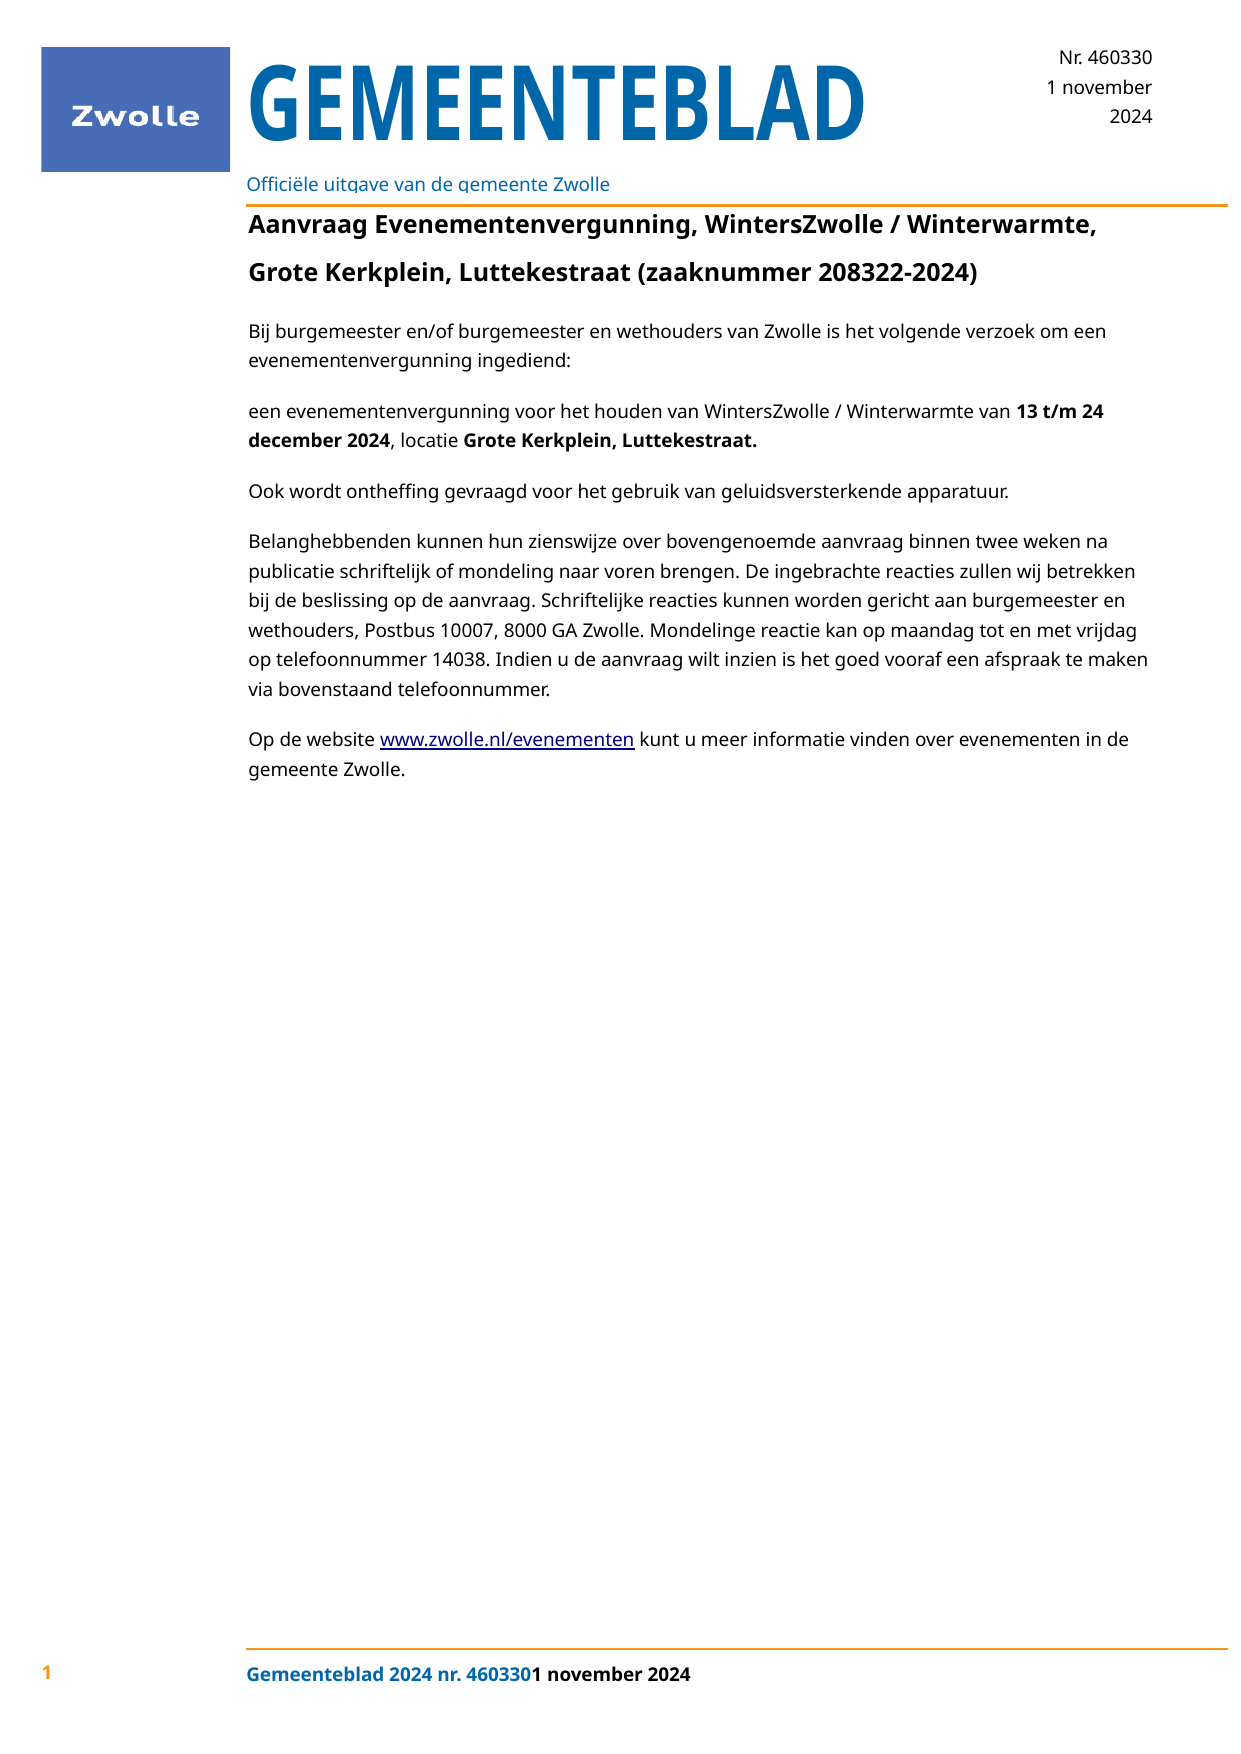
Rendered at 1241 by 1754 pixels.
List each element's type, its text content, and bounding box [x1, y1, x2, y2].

text Aanvraag Evenementenvergunning, WintersZwolle / Winterwarmte, Grote Kerkplein, Luttekestraat (zaaknummer 208322-2024) [248, 207, 1152, 288]
text Bij burgemeester en/of burgemeester en wethouders van Zwolle is het volgende verzoek om een evenementenvergunning ingediend: [248, 318, 1152, 373]
text Belanghebbenden kunnen hun zienswijze over bovengenoemde aanvraag binnen twee weken na publicatie schriftelijk of mondeling naar voren brengen. De ingebrachte reacties zullen wij betrekken bij de beslissing op de aanvraag. Schriftelijke reacties kunnen worden gericht aan burgemeester en wethouders, Postbus 10007, 8000 GA Zwolle. Mondelinge reactie kan op maandag tot en met vrijdag op telefoonnummer 14038. Indien u de aanvraag wilt inzien is het goed vooraf een afspraak te maken via bovenstaand telefoonnummer. [248, 528, 1152, 702]
text Ook wordt ontheffing gevraagd voor het gebruik van geluidsversterkende apparatuur. [248, 478, 1152, 504]
text Op de website www.zwolle.nl/evenementen kunt u meer informatie vinden over evenementen in de gemeente Zwolle. [248, 727, 1152, 782]
text een evenementenvergunning voor het houden van WintersZwolle / Winterwarmte van 13 t/m 24 december 2024, locatie Grote Kerkplein, Luttekestraat. [248, 398, 1152, 453]
picture [41, 47, 231, 172]
